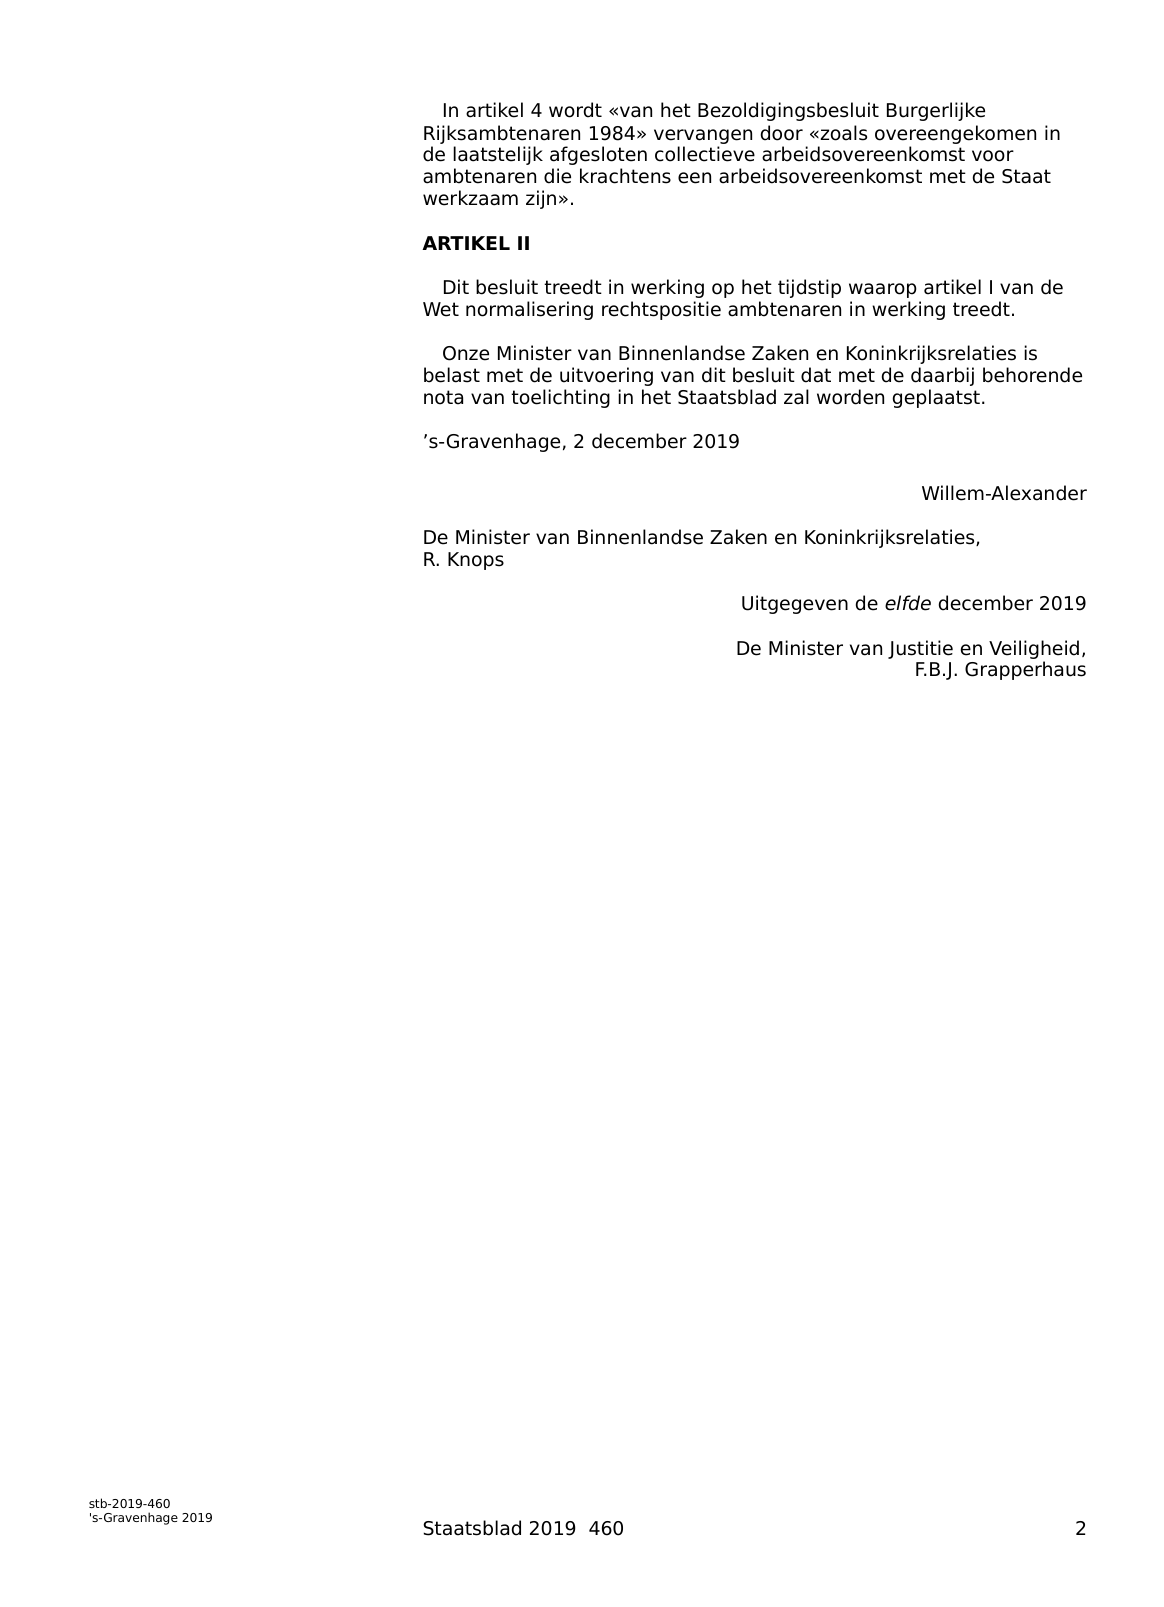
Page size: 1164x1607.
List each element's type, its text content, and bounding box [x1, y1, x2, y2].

text 's-Gravenhage 2019 [88, 1511, 323, 1525]
text Uitgegeven de elfde december 2019 [422, 593, 1087, 615]
subtitle ARTIKEL II [422, 232, 1087, 254]
text Onze Minister van Binnenlandse Zaken en Koninkrijksrelaties is belast met de uitvoering van dit besluit dat met de daarbij behorende nota van toelichting in het Staatsblad zal worden geplaatst. [422, 343, 1087, 409]
text In artikel 4 wordt «van het Bezoldigingsbesluit Burgerlijke Rijksambtenaren 1984» vervangen door «zoals overeengekomen in de laatstelijk afgesloten collectieve arbeidsovereenkomst voor ambtenaren die krachtens een arbeidsovereenkomst met de Staat werkzaam zijn». [422, 100, 1087, 210]
text De Minister van Binnenlandse Zaken en Koninkrijksrelaties, R. Knops [422, 527, 1087, 571]
text ’s-Gravenhage, 2 december 2019 [422, 431, 1087, 453]
text Willem-Alexander [422, 483, 1087, 505]
text De Minister van Justitie en Veiligheid, F.B.J. Grapperhaus [422, 637, 1087, 681]
text stb-2019-460 [88, 1497, 323, 1511]
text Dit besluit treedt in werking op het tijdstip waarop artikel I van de Wet normalisering rechtspositie ambtenaren in werking treedt. [422, 277, 1087, 321]
